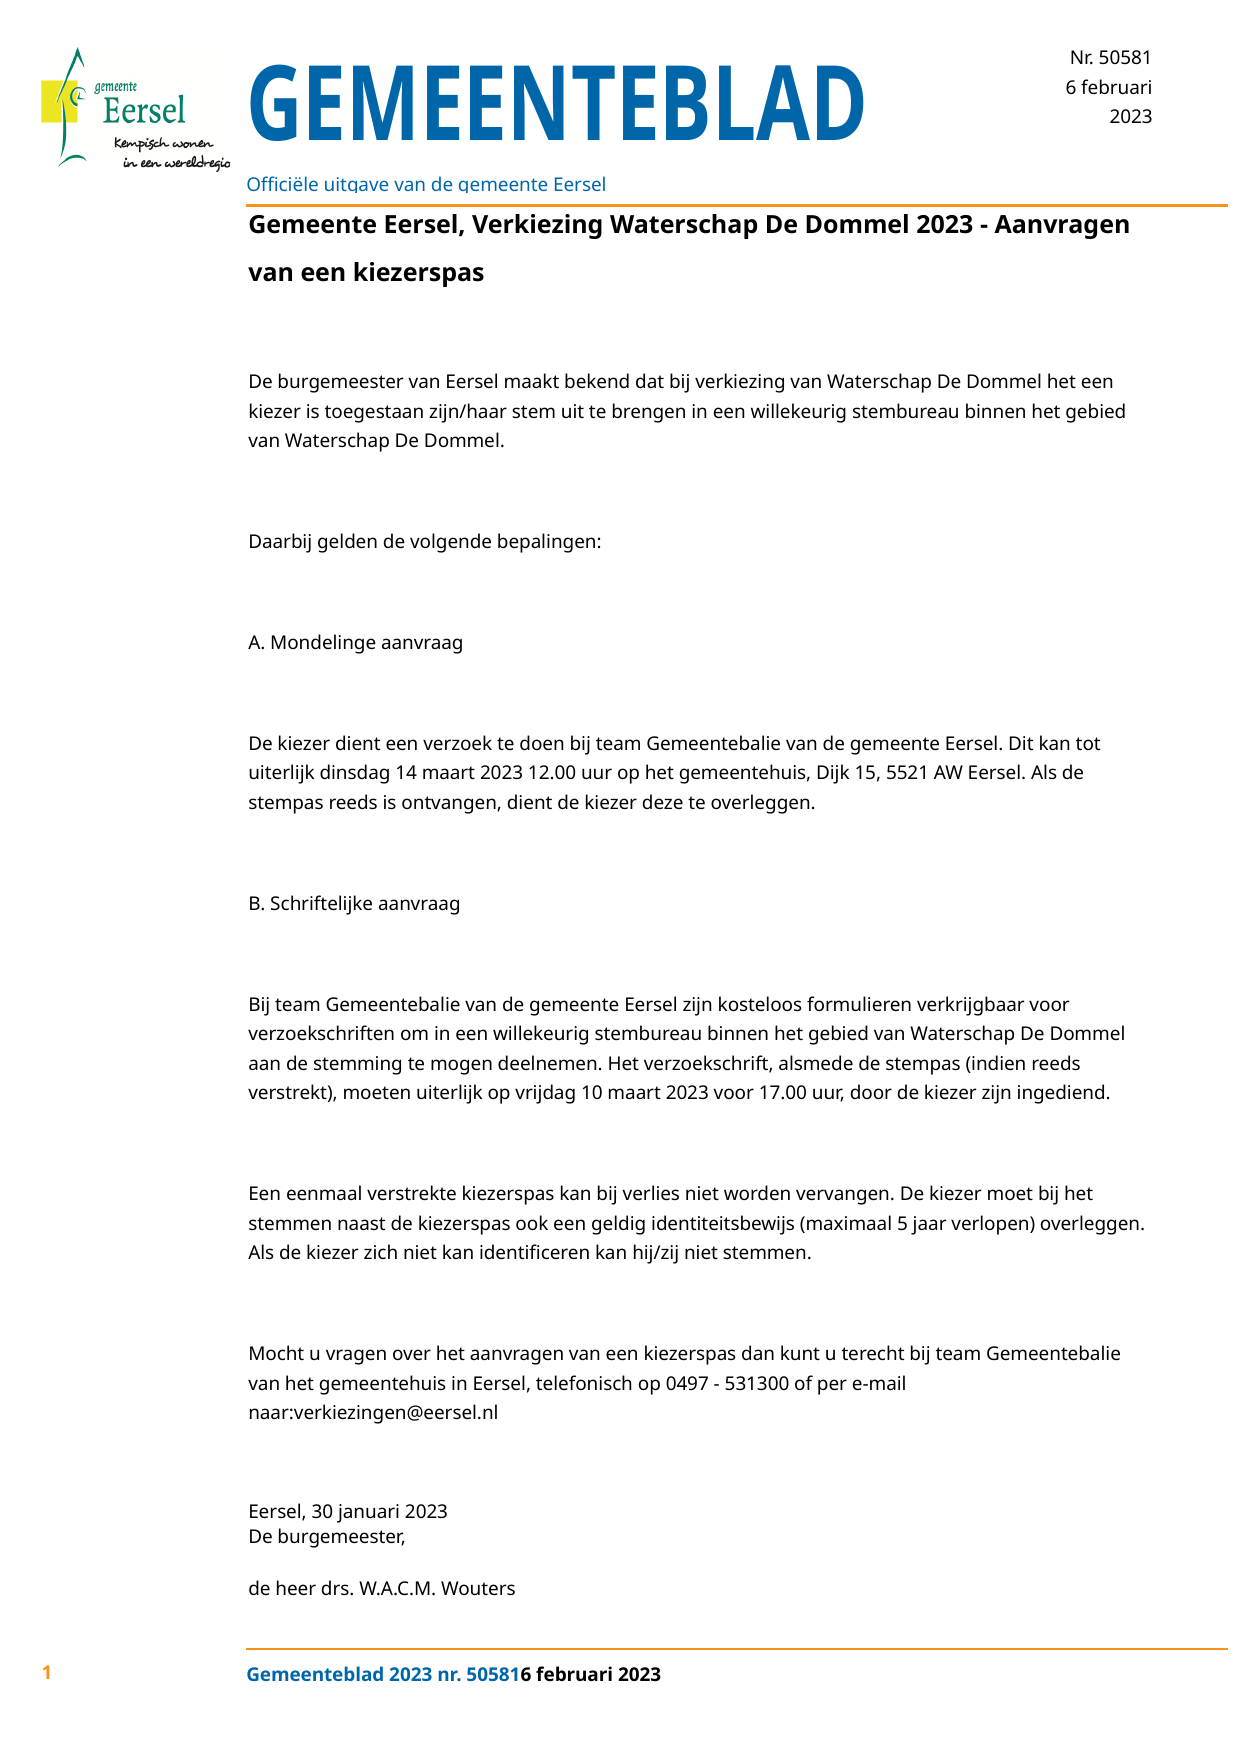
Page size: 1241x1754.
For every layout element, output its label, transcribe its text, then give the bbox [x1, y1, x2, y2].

text De burgemeester van Eersel maakt bekend dat bij verkiezing van Waterschap De Dommel het een kiezer is toegestaan zijn/haar stem uit te brengen in een willekeurig stembureau binnen het gebied van Waterschap De Dommel. [248, 368, 1152, 453]
text De burgemeester, [248, 1523, 1152, 1549]
text De kiezer dient een verzoek te doen bij team Gemeentebalie van de gemeente Eersel. Dit kan tot uiterlijk dinsdag 14 maart 2023 12.00 uur op het gemeentehuis, Dijk 15, 5521 AW Eersel. Als de stempas reeds is ontvangen, dient de kiezer deze te overleggen. [248, 730, 1152, 815]
text de heer drs. W.A.C.M. Wouters [248, 1575, 1152, 1601]
text Mocht u vragen over het aanvragen van een kiezerspas dan kunt u terecht bij team Gemeentebalie van het gemeentehuis in Eersel, telefonisch op 0497 - 531300 of per e-mail naar:verkiezingen@eersel.nl [248, 1340, 1152, 1425]
text A. Mondelinge aanvraag [248, 629, 1152, 655]
text Bij team Gemeentebalie van de gemeente Eersel zijn kosteloos formulieren verkrijgbaar voor verzoekschriften om in een willekeurig stembureau binnen het gebied van Waterschap De Dommel aan de stemming te mogen deelnemen. Het verzoekschrift, alsmede de stempas (indien reeds verstrekt), moeten uiterlijk op vrijdag 10 maart 2023 voor 17.00 uur, door de kiezer zijn ingediend. [248, 991, 1152, 1105]
text Eersel, 30 januari 2023 [248, 1498, 1152, 1523]
text B. Schriftelijke aanvraag [248, 890, 1152, 916]
text Daarbij gelden de volgende bepalingen: [248, 528, 1152, 554]
picture [41, 47, 231, 172]
text Gemeente Eersel, Verkiezing Waterschap De Dommel 2023 - Aanvragen van een kiezerspas [248, 207, 1152, 288]
text Een eenmaal verstrekte kiezerspas kan bij verlies niet worden vervangen. De kiezer moet bij het stemmen naast de kiezerspas ook een geldig identiteitsbewijs (maximaal 5 jaar verlopen) overleggen. Als de kiezer zich niet kan identificeren kan hij/zij niet stemmen. [248, 1180, 1152, 1265]
